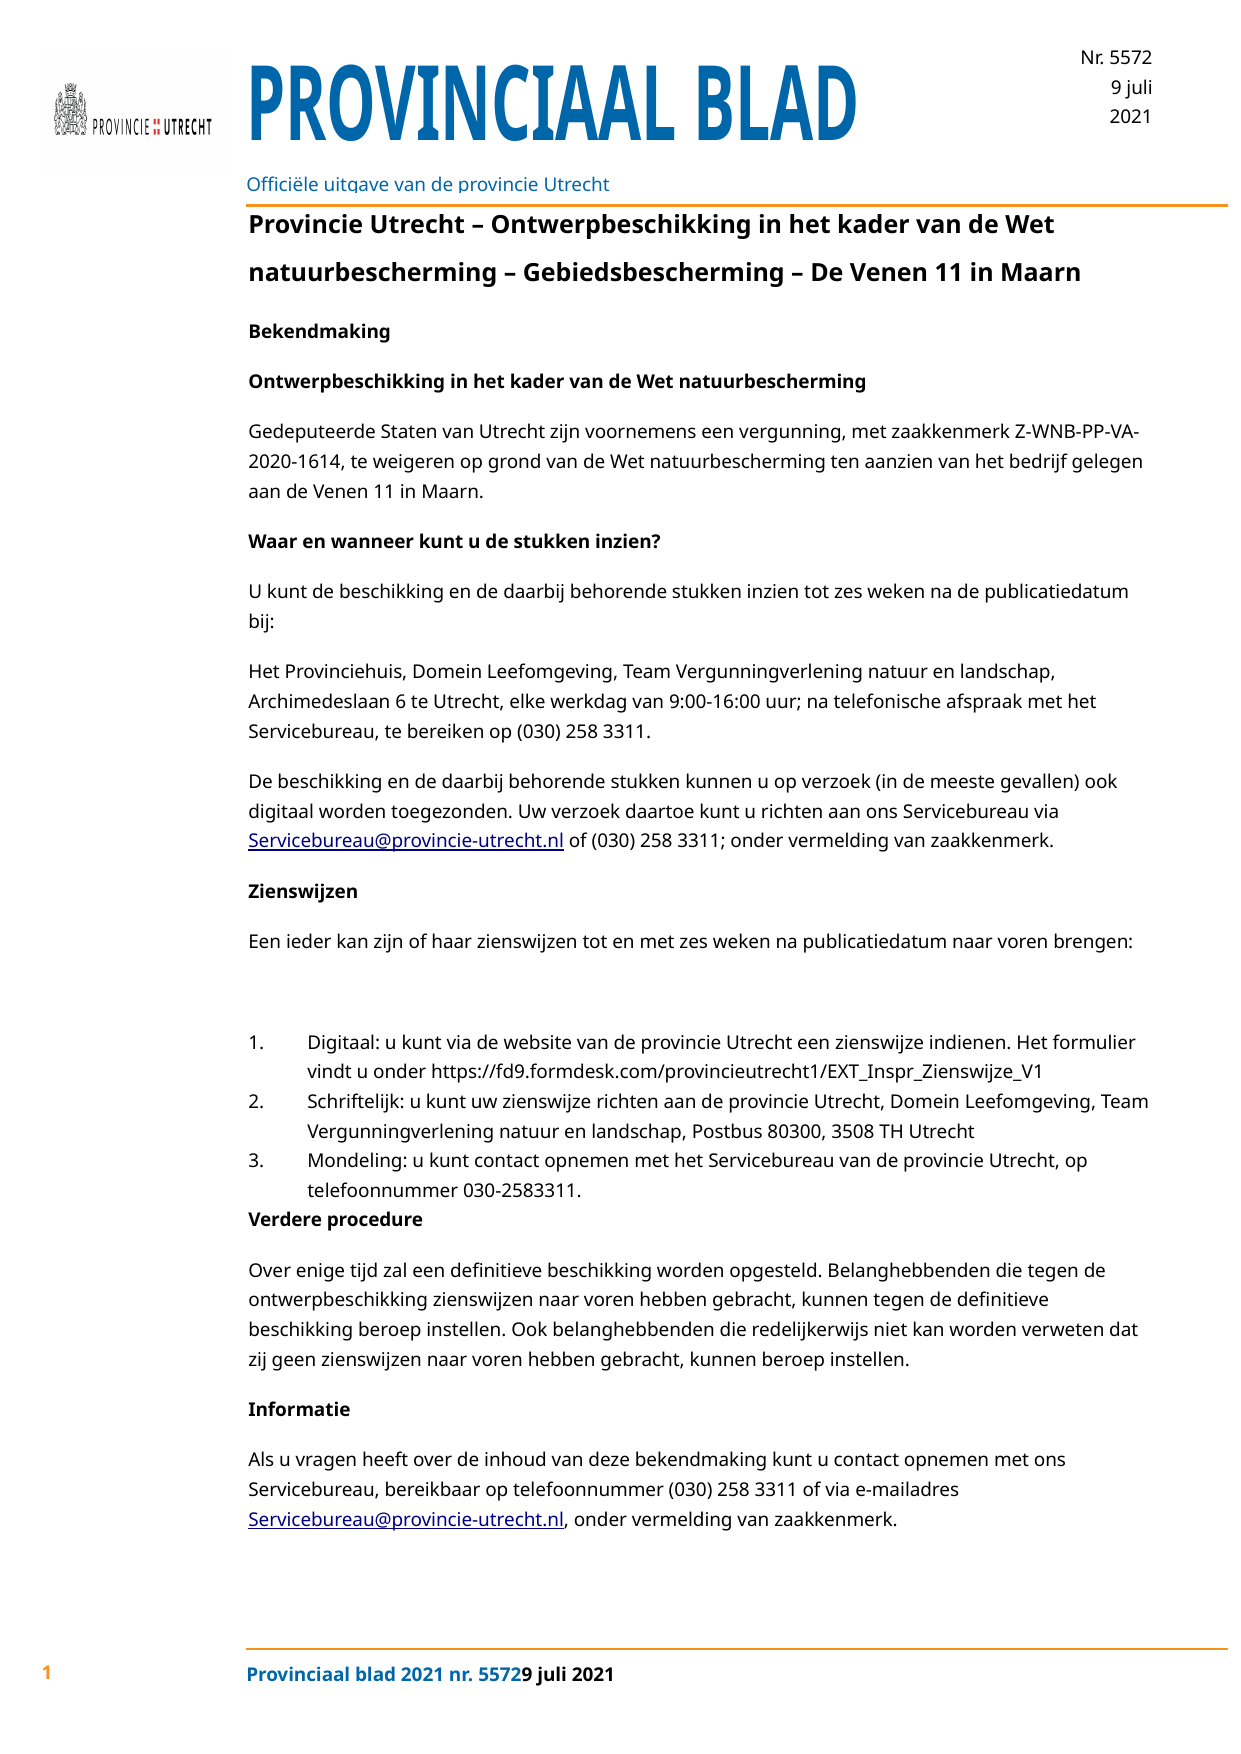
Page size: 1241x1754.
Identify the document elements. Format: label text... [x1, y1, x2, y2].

list Mondeling: u kunt contact opnemen met het Servicebureau van de provincie Utrecht, op telefoonnummer 030-2583311. [248, 1147, 1152, 1203]
text Over enige tijd zal een definitieve beschikking worden opgesteld. Belanghebbenden die tegen de ontwerpbeschikking zienswijzen naar voren hebben gebracht, kunnen tegen de definitieve beschikking beroep instellen. Ook belanghebbenden die redelijkerwijs niet kan worden verweten dat zij geen zienswijzen naar voren hebben gebracht, kunnen beroep instellen. [248, 1257, 1152, 1372]
text Informatie [248, 1396, 1152, 1422]
list Digitaal: u kunt via de website van de provincie Utrecht een zienswijze indienen. Het formulier vindt u onder https://fd9.formdesk.com/provincieutrecht1/EXT_Inspr_Zienswijze_V1 [248, 1029, 1152, 1084]
text Provincie Utrecht – Ontwerpbeschikking in het kader van de Wet natuurbescherming – Gebiedsbescherming – De Venen 11 in Maarn [248, 207, 1152, 288]
list Schriftelijk: u kunt uw zienswijze richten aan de provincie Utrecht, Domein Leefomgeving, Team Vergunningverlening natuur en landschap, Postbus 80300, 3508 TH Utrecht [248, 1088, 1152, 1144]
text Het Provinciehuis, Domein Leefomgeving, Team Vergunningverlening natuur en landschap, Archimedeslaan 6 te Utrecht, elke werkdag van 9:00-16:00 uur; na telefonische afspraak met het Servicebureau, te bereiken op (030) 258 3311. [248, 659, 1152, 744]
text Gedeputeerde Staten van Utrecht zijn voornemens een vergunning, met zaakkenmerk Z-WNB-PP-VA-2020-1614, te weigeren op grond van de Wet natuurbescherming ten aanzien van het bedrijf gelegen aan de Venen 11 in Maarn. [248, 419, 1152, 504]
text Als u vragen heeft over de inhoud van deze bekendmaking kunt u contact opnemen met ons Servicebureau, bereikbaar op telefoonnummer (030) 258 3311 of via e-mailadres Servicebureau@provincie-utrecht.nl, onder vermelding van zaakkenmerk. [248, 1447, 1152, 1532]
text De beschikking en de daarbij behorende stukken kunnen u op verzoek (in de meeste gevallen) ook digitaal worden toegezonden. Uw verzoek daartoe kunt u richten aan ons Servicebureau via Servicebureau@provincie-utrecht.nl of (030) 258 3311; onder vermelding van zaakkenmerk. [248, 768, 1152, 853]
text Bekendmaking [248, 318, 1152, 344]
text Een ieder kan zijn of haar zienswijzen tot en met zes weken na publicatiedatum naar voren brengen: [248, 928, 1152, 954]
text Waar en wanneer kunt u de stukken inzien? [248, 528, 1152, 554]
text Zienswijzen [248, 878, 1152, 904]
text Ontwerpbeschikking in het kader van de Wet natuurbescherming [248, 368, 1152, 394]
text Verdere procedure [248, 1207, 1152, 1232]
text U kunt de beschikking en de daarbij behorende stukken inzien tot zes weken na de publicatiedatum bij: [248, 579, 1152, 634]
picture [41, 47, 231, 172]
